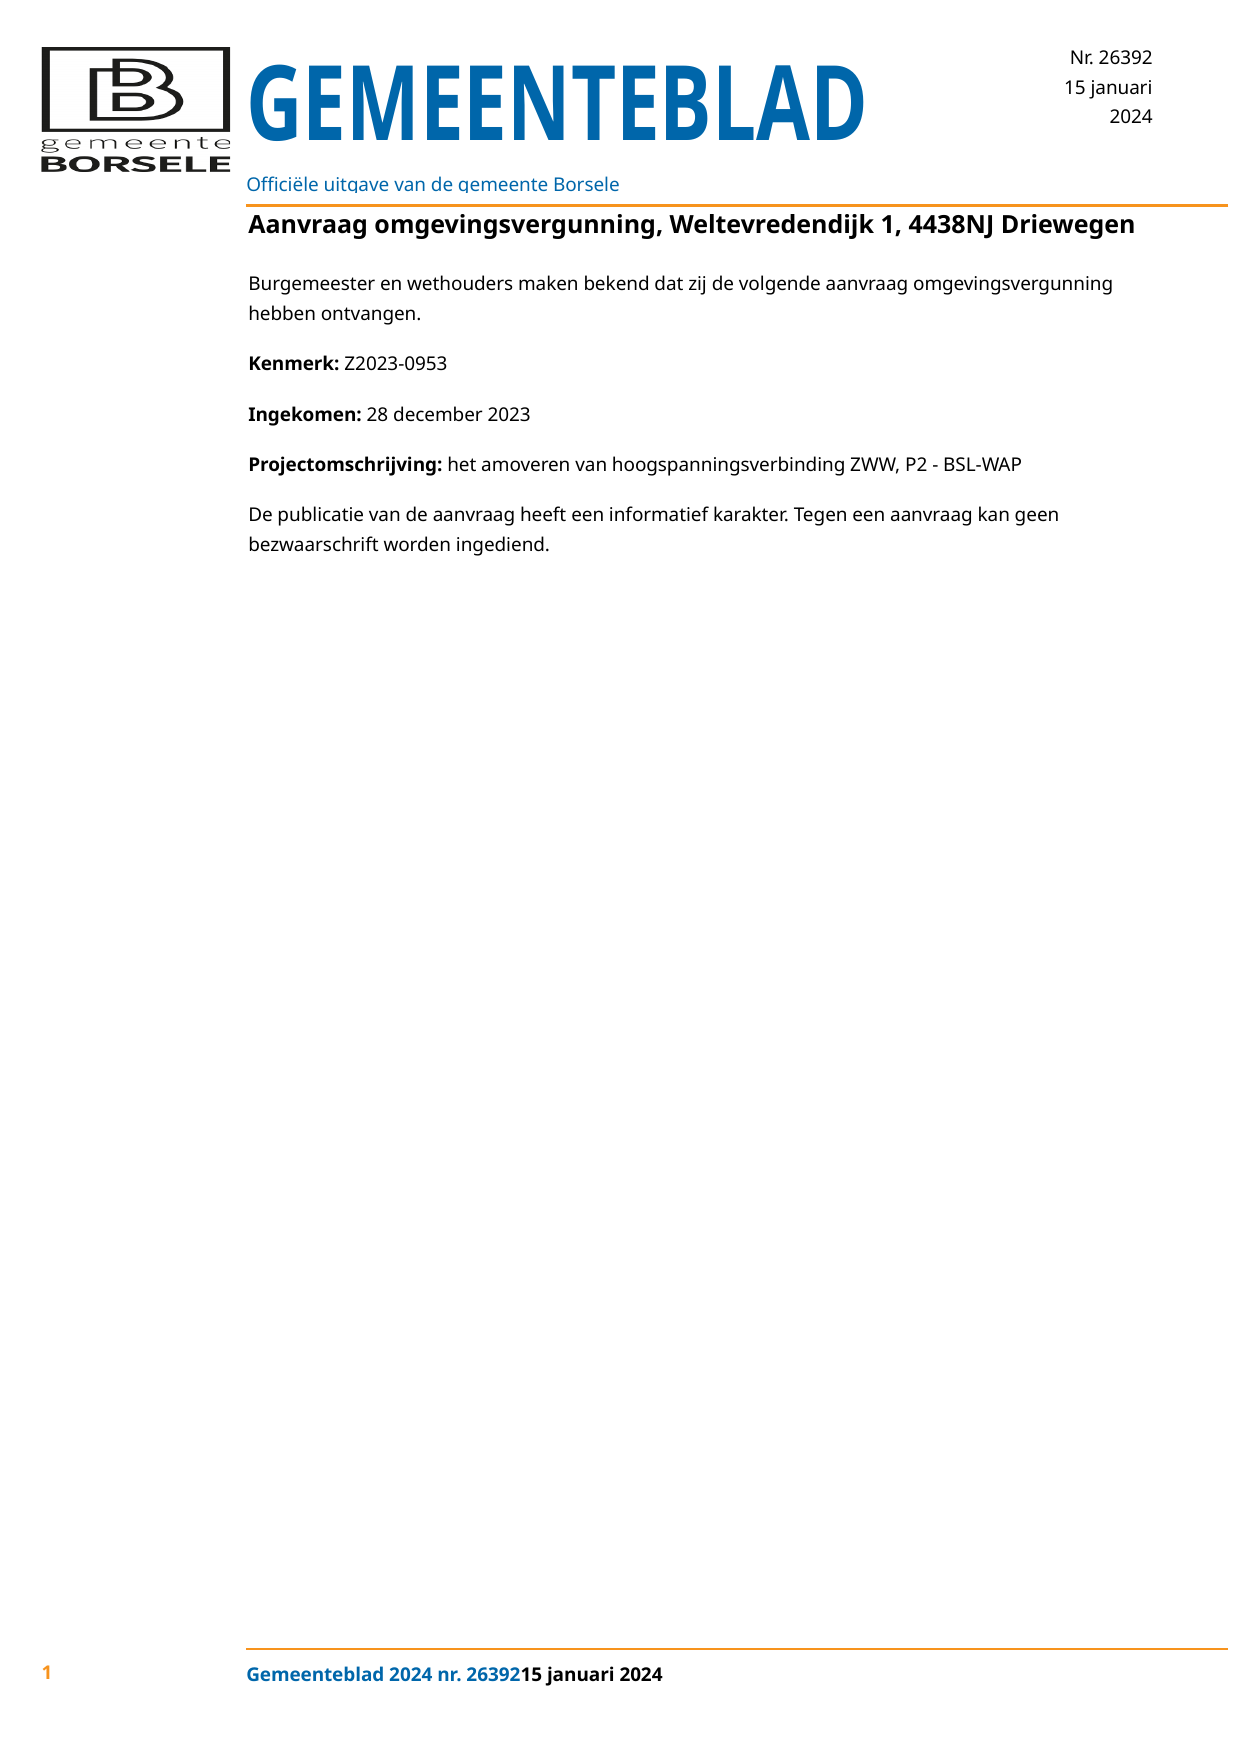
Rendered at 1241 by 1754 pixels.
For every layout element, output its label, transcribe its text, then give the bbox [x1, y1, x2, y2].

text Kenmerk: Z2023-0953 [248, 350, 1152, 376]
text Burgemeester en wethouders maken bekend dat zij de volgende aanvraag omgevingsvergunning hebben ontvangen. [248, 270, 1152, 326]
text Projectomschrijving: het amoveren van hoogspanningsverbinding ZWW, P2 - BSL-WAP [248, 451, 1152, 477]
text Aanvraag omgevingsvergunning, Weltevredendijk 1, 4438NJ Driewegen [248, 207, 1152, 241]
text De publicatie van de aanvraag heeft een informatief karakter. Tegen een aanvraag kan geen bezwaarschrift worden ingediend. [248, 502, 1152, 557]
picture [41, 47, 231, 172]
text Ingekomen: 28 december 2023 [248, 401, 1152, 426]
